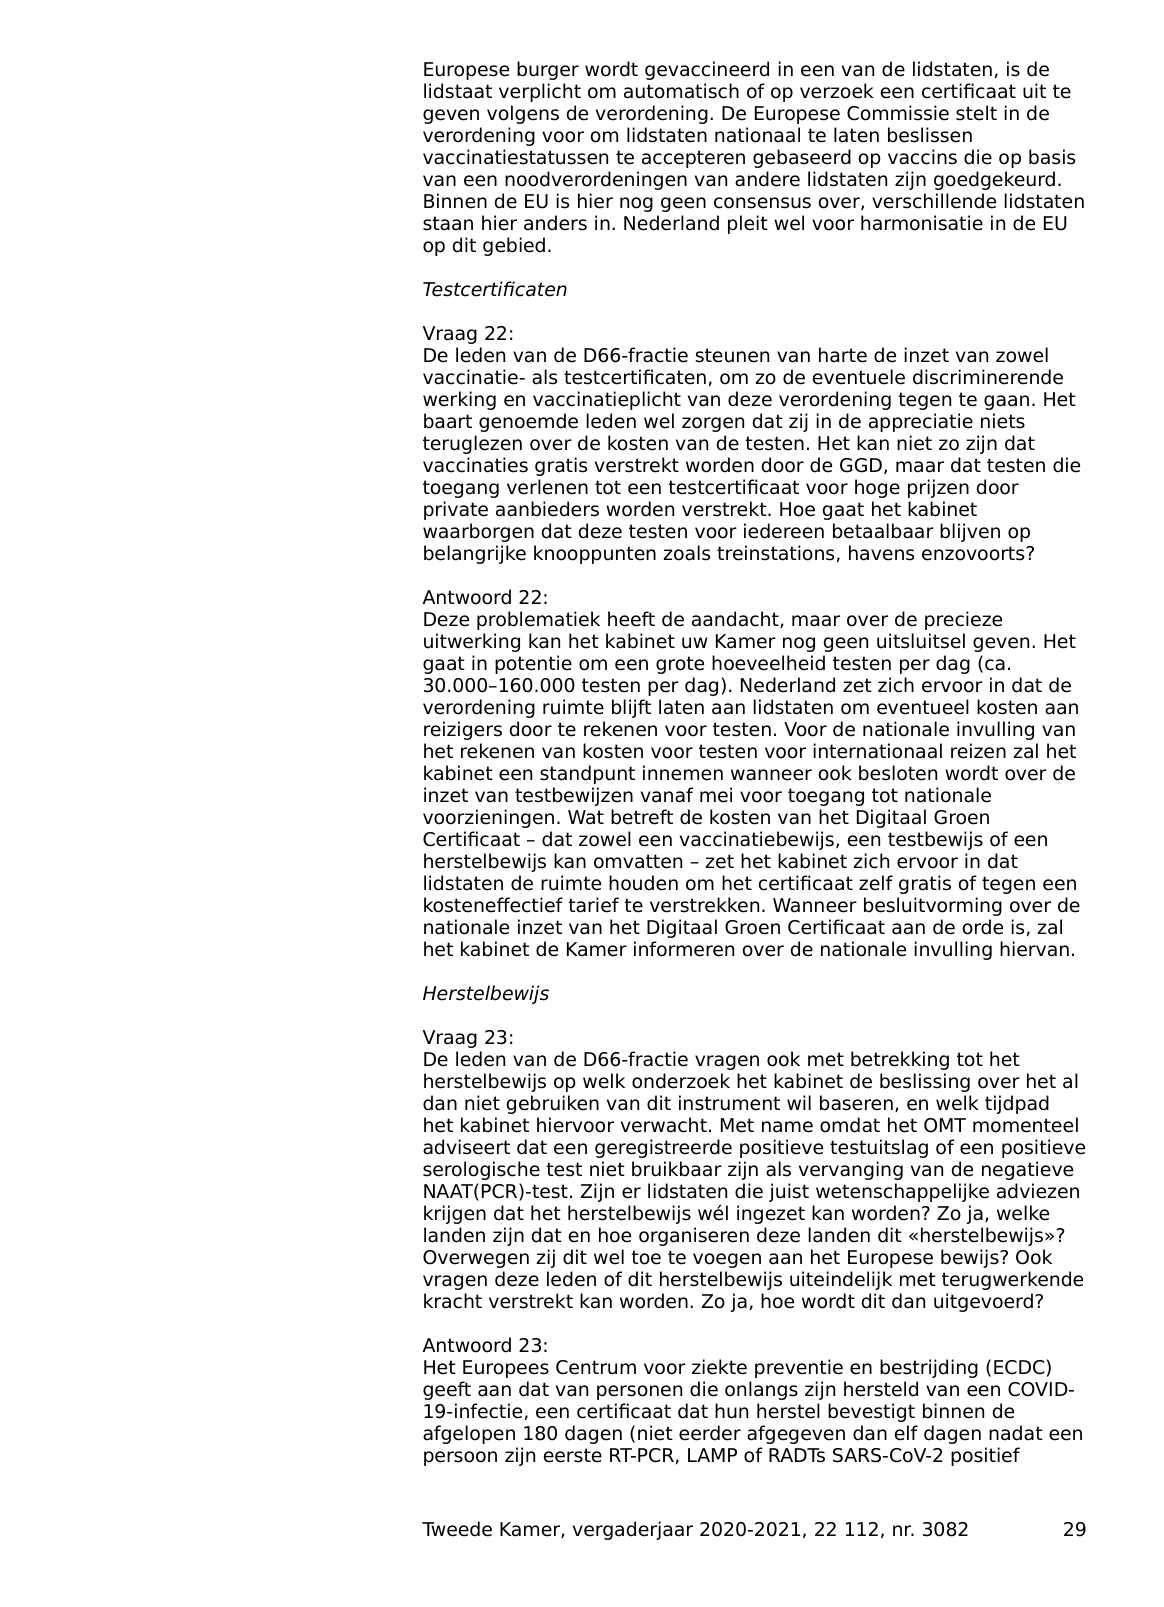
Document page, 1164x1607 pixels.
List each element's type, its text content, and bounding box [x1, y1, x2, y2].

text Vraag 22: [422, 323, 1087, 345]
text De leden van de D66-fractie steunen van harte de inzet van zowel vaccinatie- als testcertificaten, om zo de eventuele discriminerende werking en vaccinatieplicht van deze verordening tegen te gaan. Het baart genoemde leden wel zorgen dat zij in de appreciatie niets teruglezen over de kosten van de testen. Het kan niet zo zijn dat vaccinaties gratis verstrekt worden door de GGD, maar dat testen die toegang verlenen tot een testcertificaat voor hoge prijzen door private aanbieders worden verstrekt. Hoe gaat het kabinet waarborgen dat deze testen voor iedereen betaalbaar blijven op belangrijke knooppunten zoals treinstations, havens enzovoorts? [422, 345, 1087, 565]
subtitle Herstelbewijs [422, 983, 1087, 1005]
text Antwoord 23: [422, 1335, 1087, 1357]
text Vraag 23: [422, 1027, 1087, 1049]
text Het Europees Centrum voor ziekte preventie en bestrijding (ECDC) geeft aan dat van personen die onlangs zijn hersteld van een COVID-19-infectie, een certificaat dat hun herstel bevestigt binnen de afgelopen 180 dagen (niet eerder afgegeven dan elf dagen nadat een persoon zijn eerste RT-PCR, LAMP of RADTs SARS-CoV-2 positief [422, 1357, 1087, 1467]
text Europese burger wordt gevaccineerd in een van de lidstaten, is de lidstaat verplicht om automatisch of op verzoek een certificaat uit te geven volgens de verordening. De Europese Commissie stelt in de verordening voor om lidstaten nationaal te laten beslissen vaccinatiestatussen te accepteren gebaseerd op vaccins die op basis van een noodverordeningen van andere lidstaten zijn goedgekeurd. Binnen de EU is hier nog geen consensus over, verschillende lidstaten staan hier anders in. Nederland pleit wel voor harmonisatie in de EU op dit gebied. [422, 59, 1087, 257]
text Antwoord 22: [422, 587, 1087, 609]
text Deze problematiek heeft de aandacht, maar over de precieze uitwerking kan het kabinet uw Kamer nog geen uitsluitsel geven. Het gaat in potentie om een grote hoeveelheid testen per dag (ca. 30.000–160.000 testen per dag). Nederland zet zich ervoor in dat de verordening ruimte blijft laten aan lidstaten om eventueel kosten aan reizigers door te rekenen voor testen. Voor de nationale invulling van het rekenen van kosten voor testen voor internationaal reizen zal het kabinet een standpunt innemen wanneer ook besloten wordt over de inzet van testbewijzen vanaf mei voor toegang tot nationale voorzieningen. Wat betreft de kosten van het Digitaal Groen Certificaat – dat zowel een vaccinatiebewijs, een testbewijs of een herstelbewijs kan omvatten – zet het kabinet zich ervoor in dat lidstaten de ruimte houden om het certificaat zelf gratis of tegen een kosteneffectief tarief te verstrekken. Wanneer besluitvorming over de nationale inzet van het Digitaal Groen Certificaat aan de orde is, zal het kabinet de Kamer informeren over de nationale invulling hiervan. [422, 609, 1087, 961]
text De leden van de D66-fractie vragen ook met betrekking tot het herstelbewijs op welk onderzoek het kabinet de beslissing over het al dan niet gebruiken van dit instrument wil baseren, en welk tijdpad het kabinet hiervoor verwacht. Met name omdat het OMT momenteel adviseert dat een geregistreerde positieve testuitslag of een positieve serologische test niet bruikbaar zijn als vervanging van de negatieve NAAT(PCR)-test. Zijn er lidstaten die juist wetenschappelijke adviezen krijgen dat het herstelbewijs wél ingezet kan worden? Zo ja, welke landen zijn dat en hoe organiseren deze landen dit «herstelbewijs»? Overwegen zij dit wel toe te voegen aan het Europese bewijs? Ook vragen deze leden of dit herstelbewijs uiteindelijk met terugwerkende kracht verstrekt kan worden. Zo ja, hoe wordt dit dan uitgevoerd? [422, 1049, 1087, 1313]
subtitle Testcertificaten [422, 279, 1087, 301]
